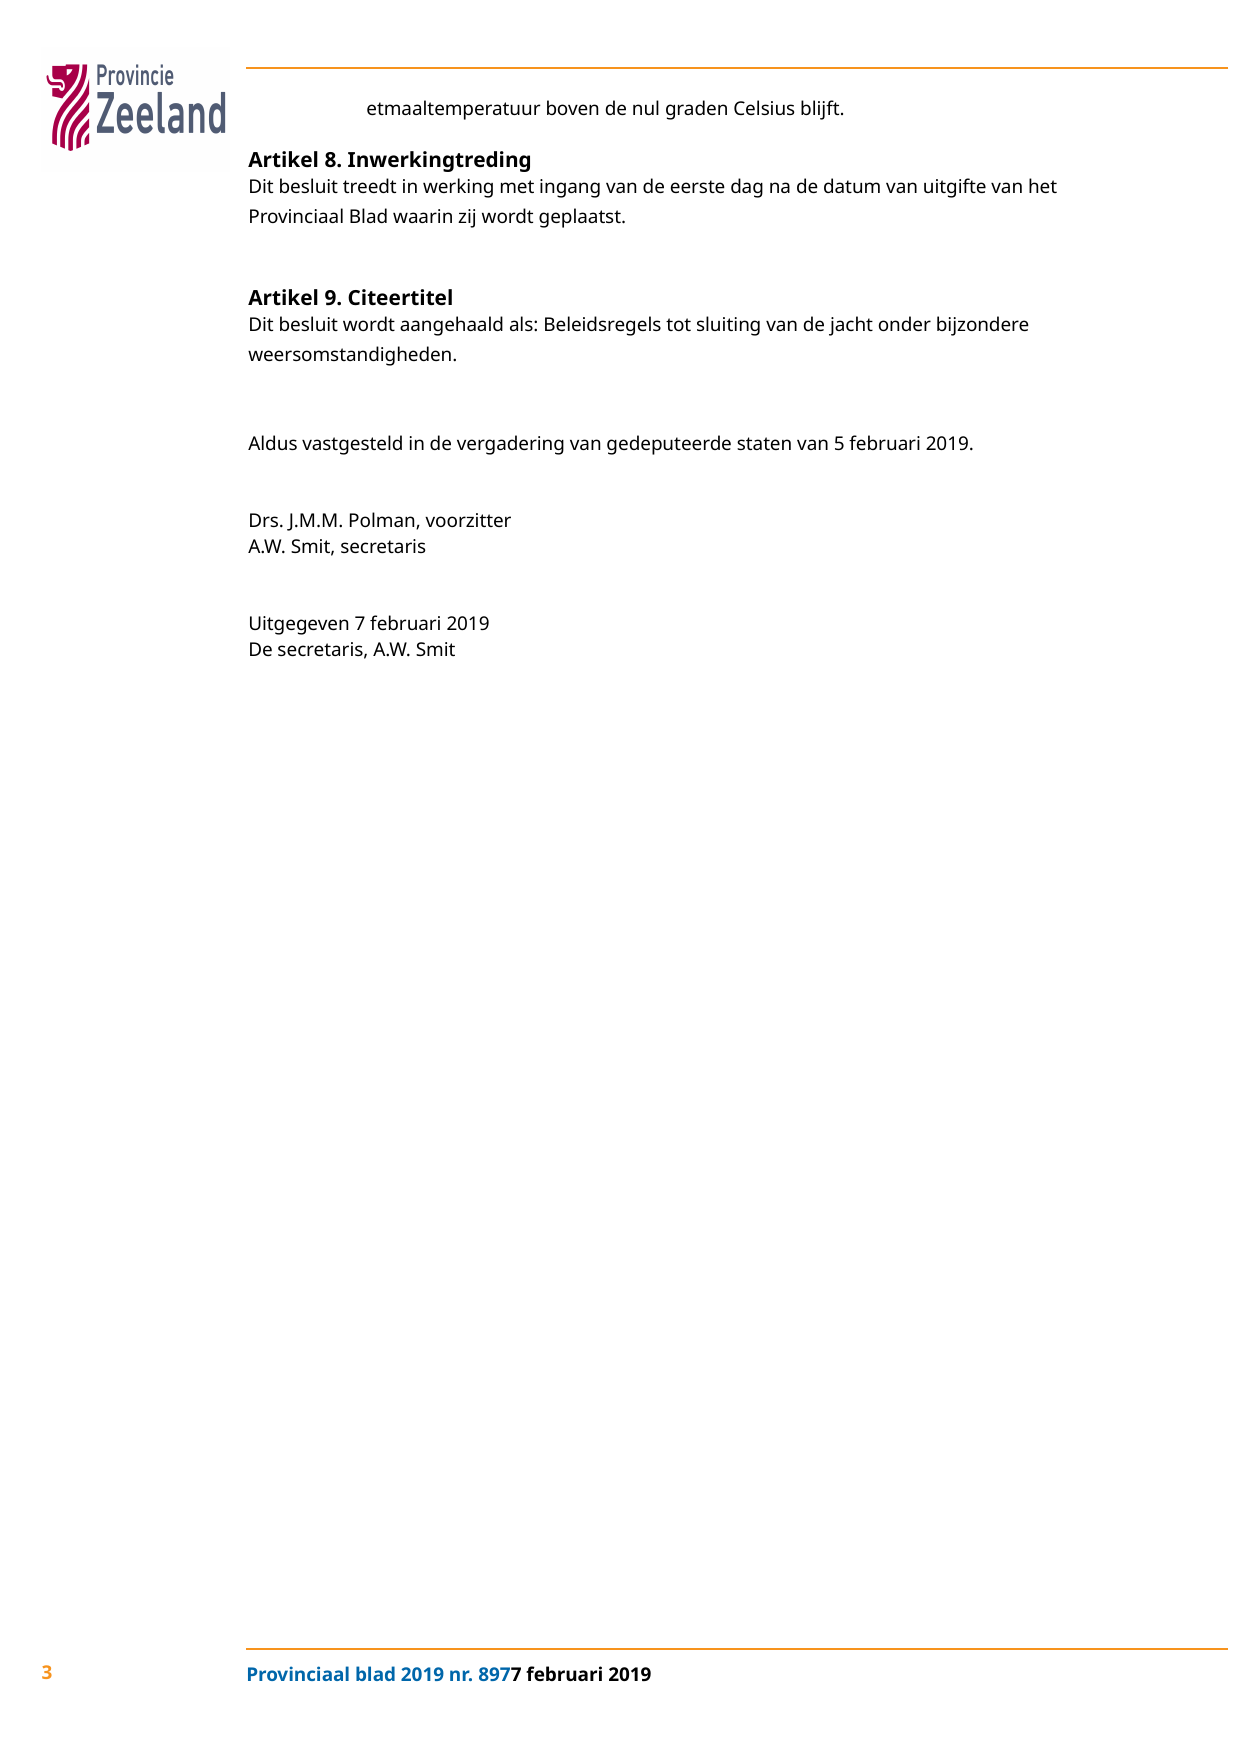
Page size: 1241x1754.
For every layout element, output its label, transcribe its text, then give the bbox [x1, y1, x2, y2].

text A.W. Smit, secretaris [248, 533, 1152, 559]
text Uitgegeven 7 februari 2019 [248, 610, 1152, 636]
picture [41, 47, 231, 172]
text Dit besluit treedt in werking met ingang van de eerste dag na de datum van uitgifte van het Provinciaal Blad waarin zij wordt geplaatst. [248, 174, 1152, 229]
text Aldus vastgesteld in de vergadering van gedeputeerde staten van 5 februari 2019. [248, 430, 1152, 456]
text De secretaris, A.W. Smit [248, 636, 1152, 662]
text Drs. J.M.M. Polman, voorzitter [248, 507, 1152, 533]
text Dit besluit wordt aangehaald als: Beleidsregels tot sluiting van de jacht onder bijzondere weersomstandigheden. [248, 312, 1152, 367]
text Artikel 9. Citeertitel [248, 283, 1152, 312]
list etmaaltemperatuur boven de nul graden Celsius blijft. [307, 95, 1152, 121]
text Artikel 8. Inwerkingtreding [248, 145, 1152, 174]
